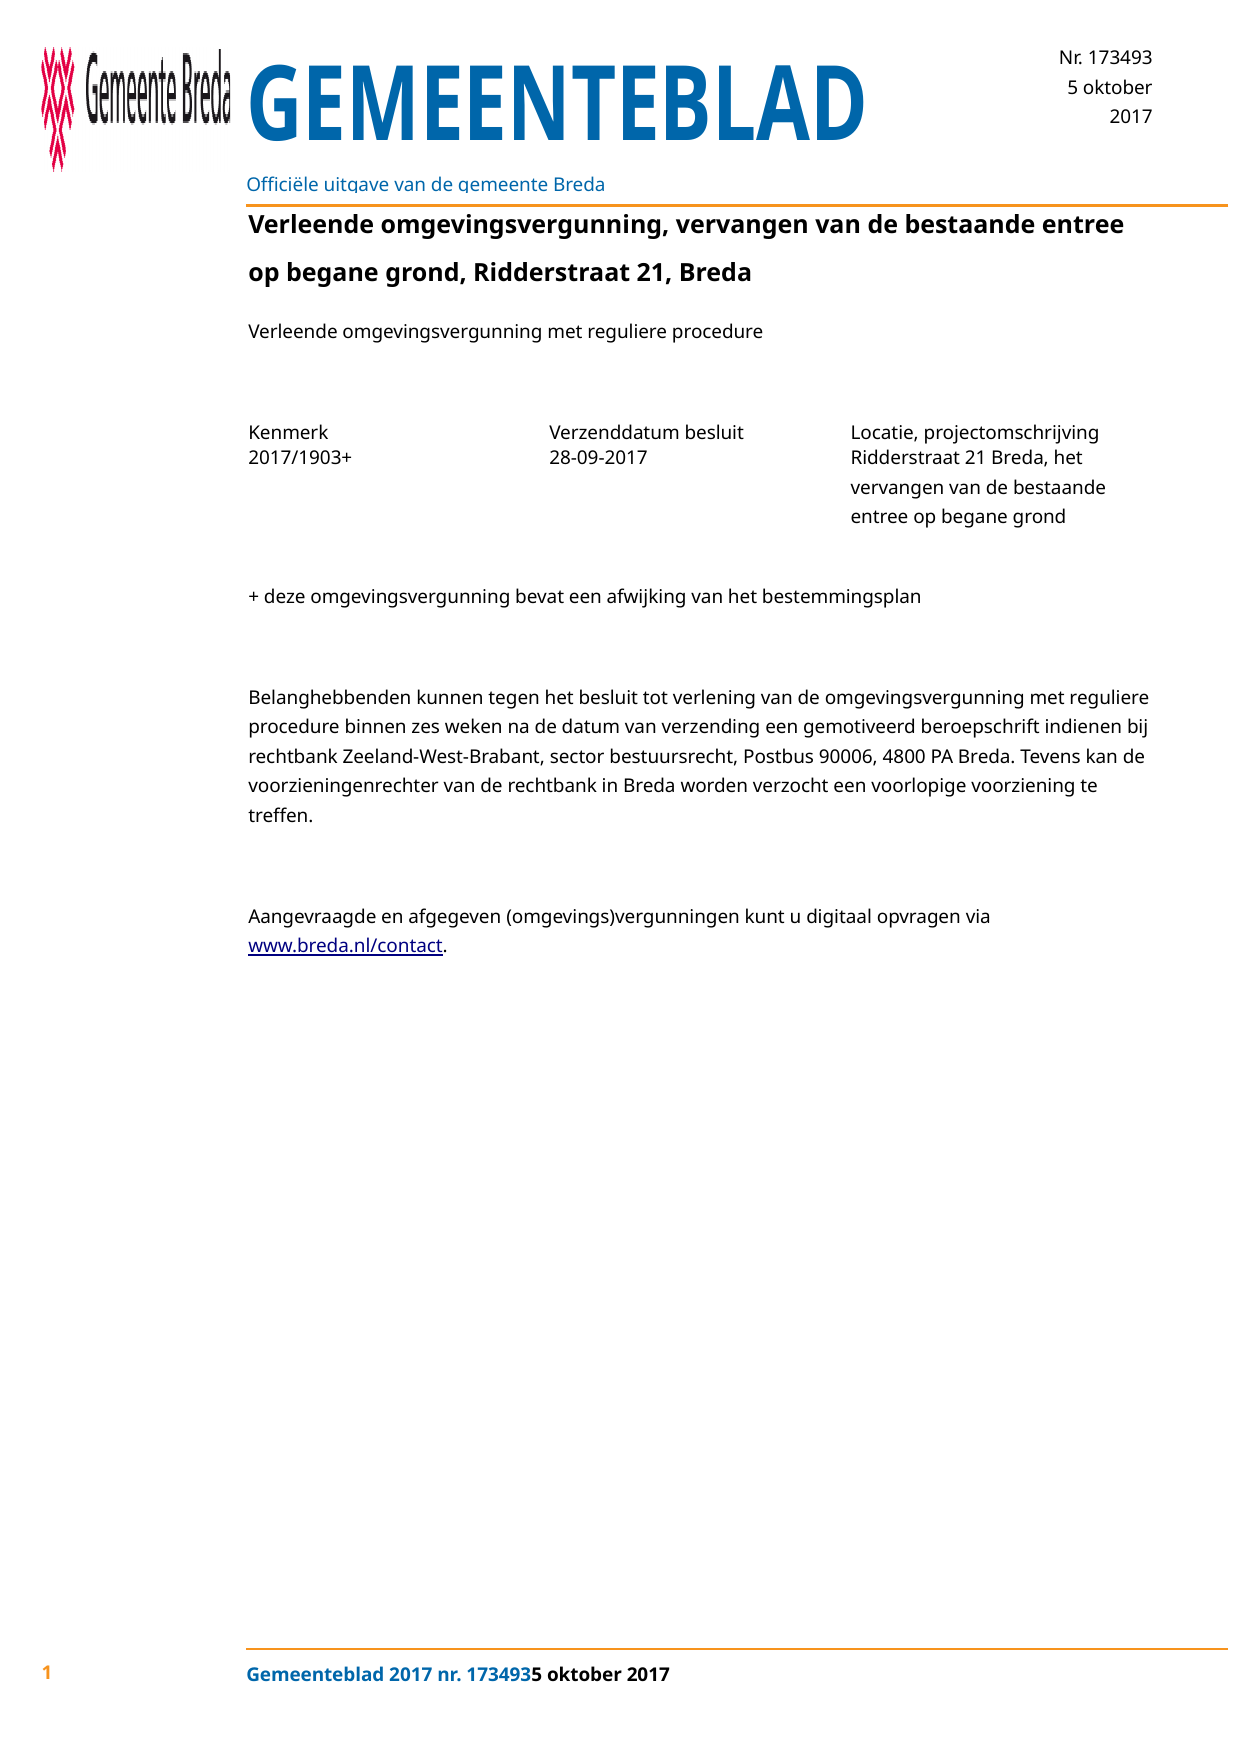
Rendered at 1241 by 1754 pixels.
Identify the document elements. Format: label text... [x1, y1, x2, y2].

table_header Verzenddatum besluit [549, 419, 850, 444]
text Verleende omgevingsvergunning met reguliere procedure [248, 318, 1152, 344]
table_cell 28-09-2017 [549, 445, 850, 529]
table_header Locatie, projectomschrijving [850, 419, 1152, 444]
picture [41, 47, 231, 172]
text Verleende omgevingsvergunning, vervangen van de bestaande entree op begane grond, Ridderstraat 21, Breda [248, 207, 1152, 288]
text + deze omgevingsvergunning bevat een afwijking van het bestemmingsplan [248, 583, 1152, 609]
text Aangevraagde en afgegeven (omgevings)vergunningen kunt u digitaal opvragen via www.breda.nl/contact. [248, 903, 1152, 958]
text Belanghebbenden kunnen tegen het besluit tot verlening van de omgevingsvergunning met reguliere procedure binnen zes weken na de datum van verzending een gemotiveerd beroepschrift indienen bij rechtbank Zeeland-West-Brabant, sector bestuursrecht, Postbus 90006, 4800 PA Breda. Tevens kan de voorzieningenrechter van de rechtbank in Breda worden verzocht een voorlopige voorziening te treffen. [248, 684, 1152, 828]
table_cell Ridderstraat 21 Breda, het vervangen van de bestaande entree op begane grond [850, 445, 1152, 529]
table_cell 2017/1903+ [248, 445, 549, 529]
table_header Kenmerk [248, 419, 549, 444]
